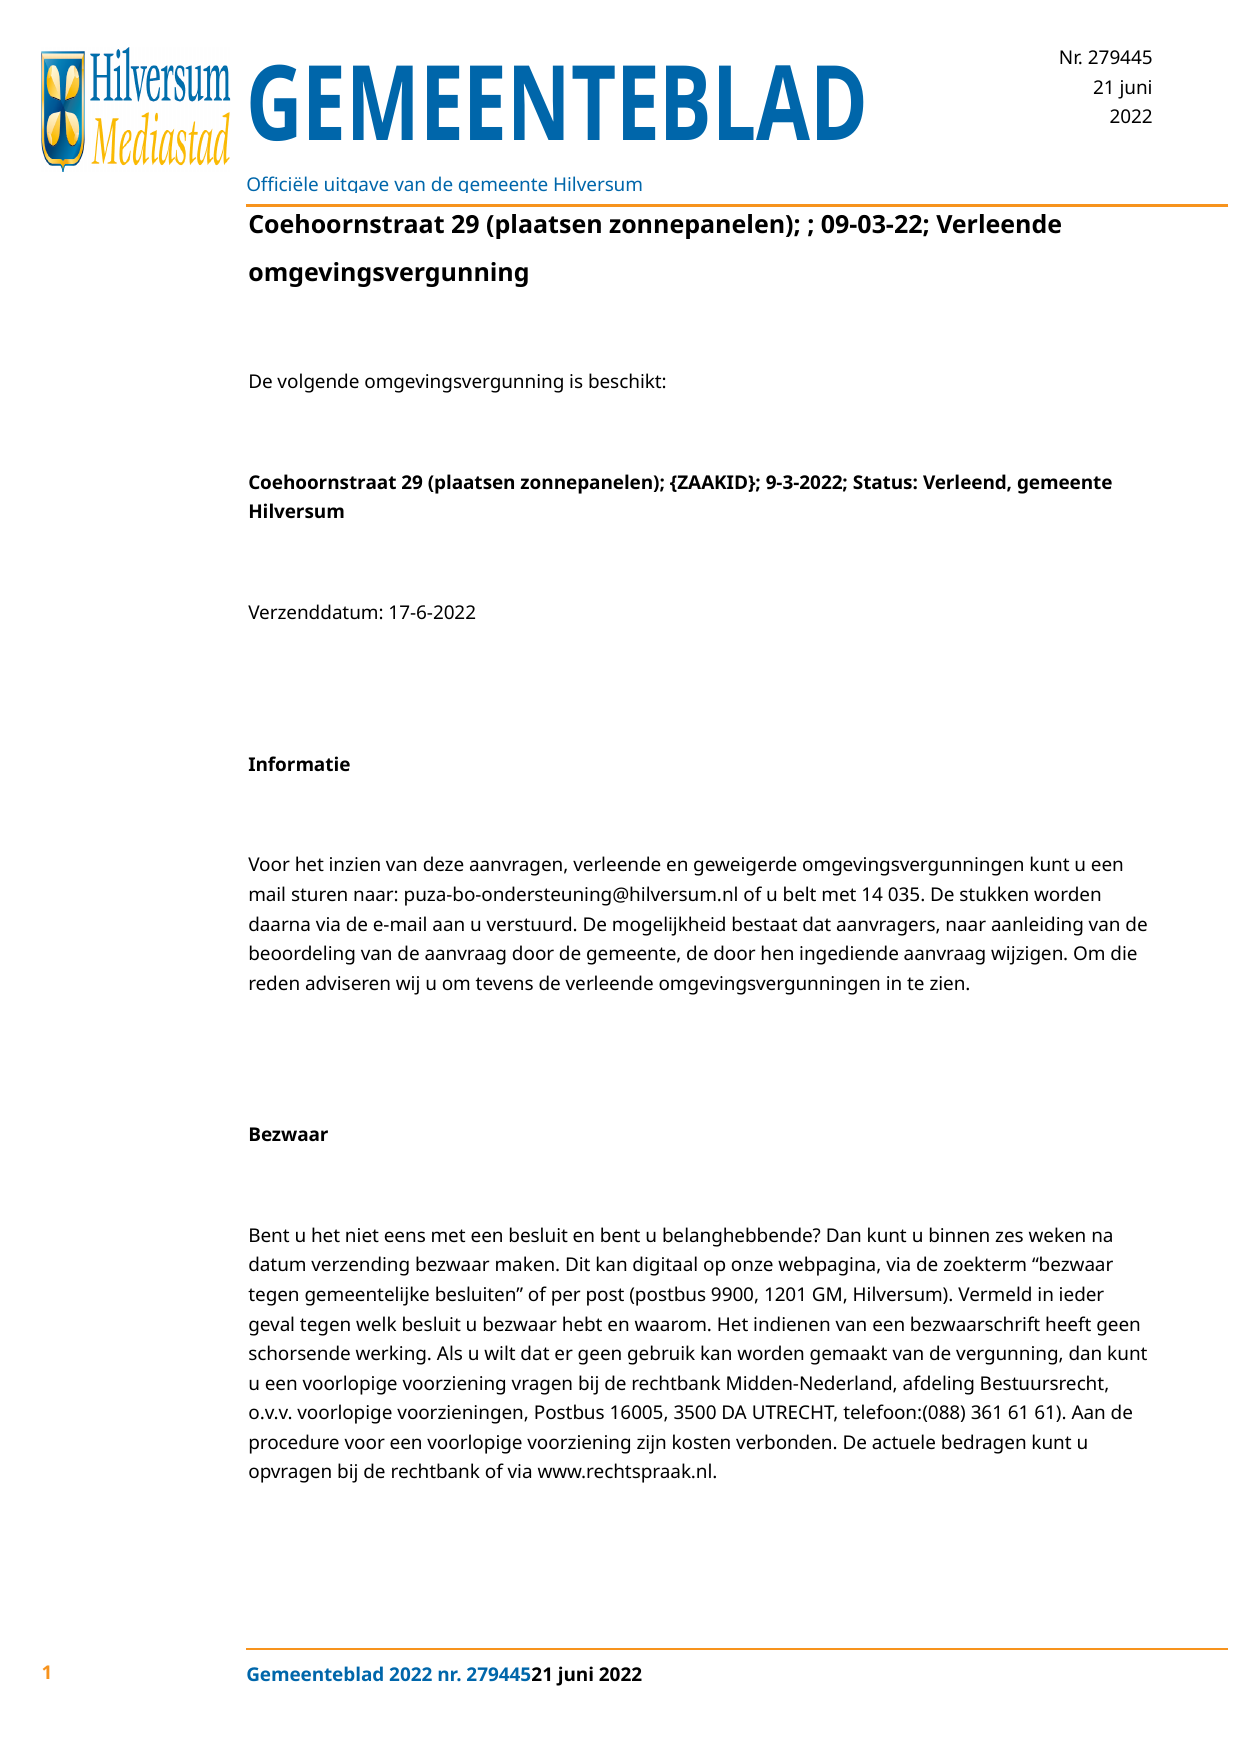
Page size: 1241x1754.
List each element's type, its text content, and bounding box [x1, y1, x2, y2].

text Coehoornstraat 29 (plaatsen zonnepanelen); {ZAAKID}; 9-3-2022; Status: Verleend, gemeente Hilversum [248, 469, 1152, 524]
text Bezwaar [248, 1121, 1152, 1147]
text De volgende omgevingsvergunning is beschikt: [248, 368, 1152, 394]
text Verzenddatum: 17-6-2022 [248, 599, 1152, 625]
text Voor het inzien van deze aanvragen, verleende en geweigerde omgevingsvergunningen kunt u een mail sturen naar: puza-bo-ondersteuning@hilversum.nl of u belt met 14 035. De stukken worden daarna via de e-mail aan u verstuurd. De mogelijkheid bestaat dat aanvragers, naar aanleiding van de beoordeling van de aanvraag door de gemeente, de door hen ingediende aanvraag wijzigen. Om die reden adviseren wij u om tevens de verleende omgevingsvergunningen in te zien. [248, 852, 1152, 996]
text Bent u het niet eens met een besluit en bent u belanghebbende? Dan kunt u binnen zes weken na datum verzending bezwaar maken. Dit kan digitaal op onze webpagina, via de zoekterm “bezwaar tegen gemeentelijke besluiten” of per post (postbus 9900, 1201 GM, Hilversum). Vermeld in ieder geval tegen welk besluit u bezwaar hebt en waarom. Het indienen van een bezwaarschrift heeft geen schorsende werking. Als u wilt dat er geen gebruik kan worden gemaakt van de vergunning, dan kunt u een voorlopige voorziening vragen bij de rechtbank Midden-Nederland, afdeling Bestuursrecht, o.v.v. voorlopige voorzieningen, Postbus 16005, 3500 DA UTRECHT, telefoon:(088) 361 61 61). Aan de procedure voor een voorlopige voorziening zijn kosten verbonden. De actuele bedragen kunt u opvragen bij de rechtbank of via www.rechtspraak.nl. [248, 1222, 1152, 1484]
picture [41, 47, 231, 172]
text Informatie [248, 751, 1152, 777]
text Coehoornstraat 29 (plaatsen zonnepanelen); ; 09-03-22; Verleende omgevingsvergunning [248, 207, 1152, 288]
